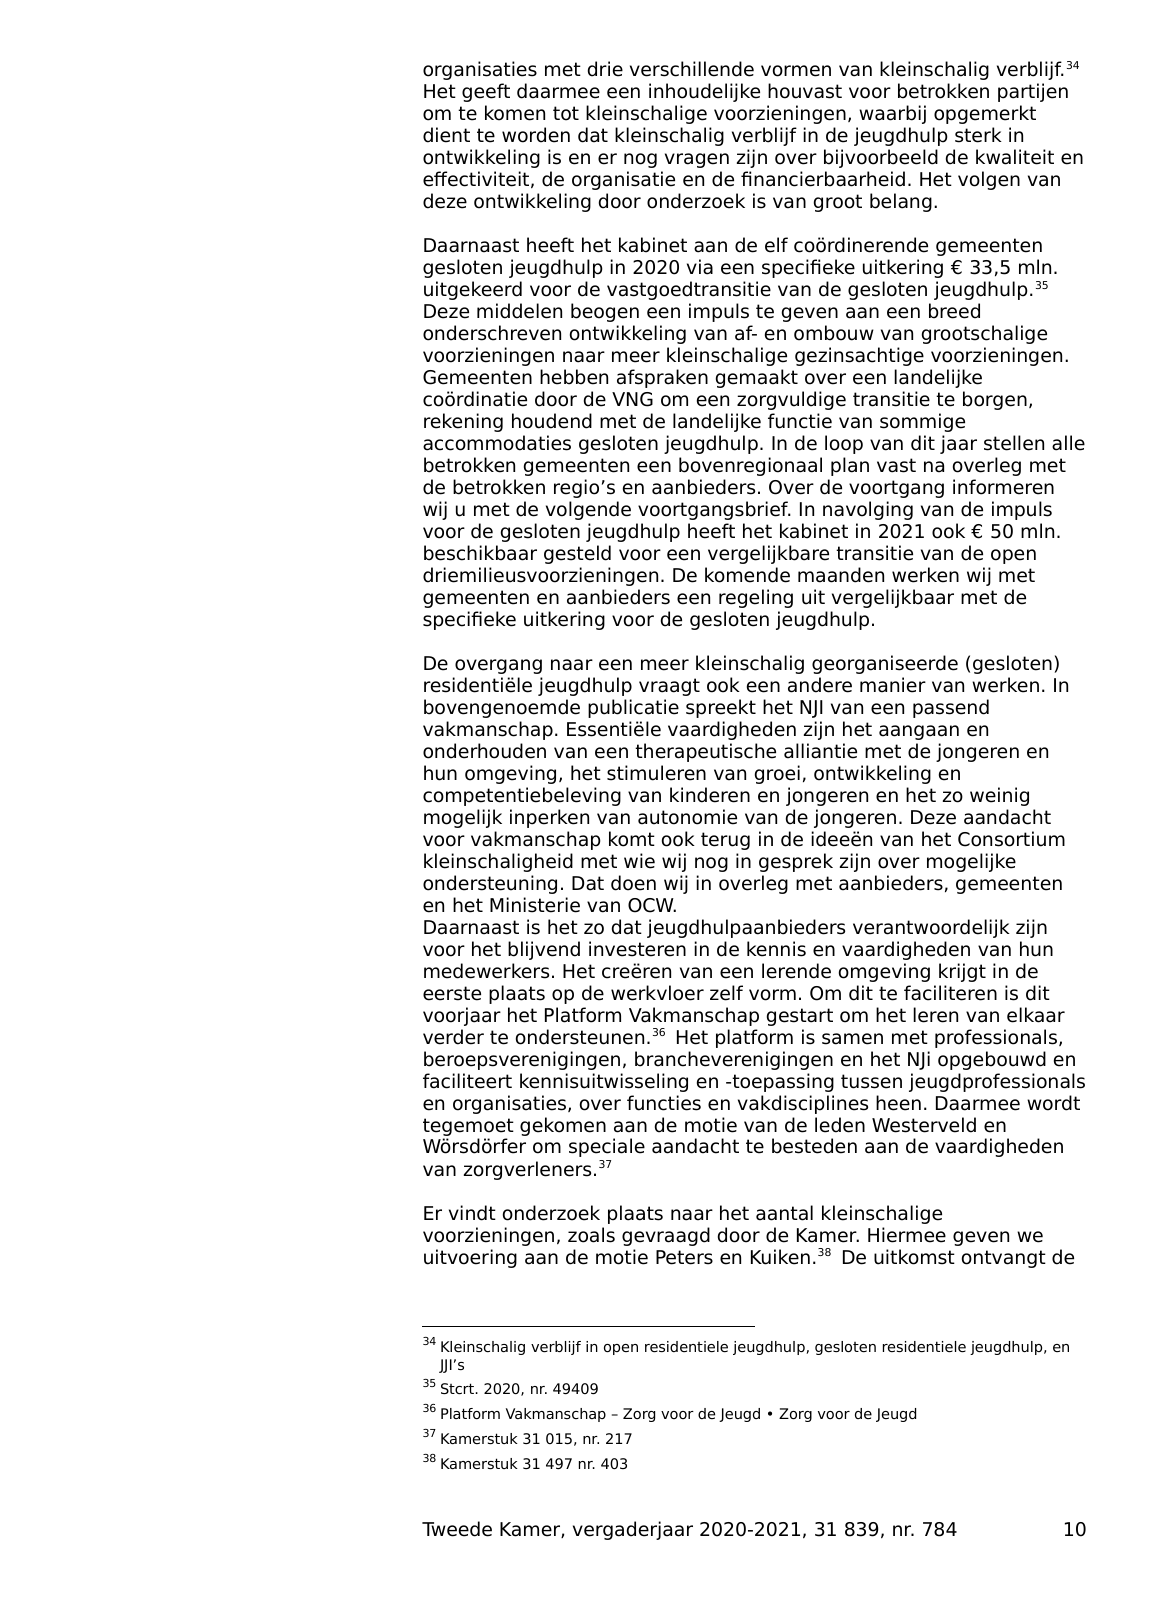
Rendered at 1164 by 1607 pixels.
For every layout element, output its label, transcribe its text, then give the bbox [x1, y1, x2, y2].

text Stcrt. 2020, nr. 49409 [422, 1377, 1087, 1399]
text Daarnaast heeft het kabinet aan de elf coördinerende gemeenten gesloten jeugdhulp in 2020 via een specifieke uitkering € 33,5 mln. uitgekeerd voor de vastgoedtransitie van de gesloten jeugdhulp. Deze middelen beogen een impuls te geven aan een breed onderschreven ontwikkeling van af- en ombouw van grootschalige voorzieningen naar meer kleinschalige gezinsachtige voorzieningen. Gemeenten hebben afspraken gemaakt over een landelijke coördinatie door de VNG om een zorgvuldige transitie te borgen, rekening houdend met de landelijke functie van sommige accommodaties gesloten jeugdhulp. In de loop van dit jaar stellen alle betrokken gemeenten een bovenregionaal plan vast na overleg met de betrokken regio’s en aanbieders. Over de voortgang informeren wij u met de volgende voortgangsbrief. In navolging van de impuls voor de gesloten jeugdhulp heeft het kabinet in 2021 ook € 50 mln. beschikbaar gesteld voor een vergelijkbare transitie van de open driemilieusvoorzieningen. De komende maanden werken wij met gemeenten en aanbieders een regeling uit vergelijkbaar met de specifieke uitkering voor de gesloten jeugdhulp. [422, 235, 1087, 631]
text Kamerstuk 31 015, nr. 217 [422, 1427, 1087, 1449]
text De overgang naar een meer kleinschalig georganiseerde (gesloten) residentiële jeugdhulp vraagt ook een andere manier van werken. In bovengenoemde publicatie spreekt het NJI van een passend vakmanschap. Essentiële vaardigheden zijn het aangaan en onderhouden van een therapeutische alliantie met de jongeren en hun omgeving, het stimuleren van groei, ontwikkeling en competentiebeleving van kinderen en jongeren en het zo weinig mogelijk inperken van autonomie van de jongeren. Deze aandacht voor vakmanschap komt ook terug in de ideeën van het Consortium kleinschaligheid met wie wij nog in gesprek zijn over mogelijke ondersteuning. Dat doen wij in overleg met aanbieders, gemeenten en het Ministerie van OCW. [422, 653, 1087, 917]
text Er vindt onderzoek plaats naar het aantal kleinschalige voorzieningen, zoals gevraagd door de Kamer. Hiermee geven we uitvoering aan de motie Peters en Kuiken. De uitkomst ontvangt de [422, 1203, 1087, 1268]
text Kamerstuk 31 497 nr. 403 [422, 1452, 1087, 1474]
text Platform Vakmanschap – Zorg voor de Jeugd • Zorg voor de Jeugd [422, 1402, 1087, 1424]
text Daarnaast is het zo dat jeugdhulpaanbieders verantwoordelijk zijn voor het blijvend investeren in de kennis en vaardigheden van hun medewerkers. Het creëren van een lerende omgeving krijgt in de eerste plaats op de werkvloer zelf vorm. Om dit te faciliteren is dit voorjaar het Platform Vakmanschap gestart om het leren van elkaar verder te ondersteunen. Het platform is samen met professionals, beroepsverenigingen, brancheverenigingen en het NJi opgebouwd en faciliteert kennisuitwisseling en -toepassing tussen jeugdprofessionals en organisaties, over functies en vakdisciplines heen. Daarmee wordt tegemoet gekomen aan de motie van de leden Westerveld en Wörsdörfer om speciale aandacht te besteden aan de vaardigheden van zorgverleners. [422, 917, 1087, 1180]
text organisaties met drie verschillende vormen van kleinschalig verblijf. Het geeft daarmee een inhoudelijke houvast voor betrokken partijen om te komen tot kleinschalige voorzieningen, waarbij opgemerkt dient te worden dat kleinschalig verblijf in de jeugdhulp sterk in ontwikkeling is en er nog vragen zijn over bijvoorbeeld de kwaliteit en effectiviteit, de organisatie en de financierbaarheid. Het volgen van deze ontwikkeling door onderzoek is van groot belang. [422, 59, 1087, 213]
text Kleinschalig verblijf in open residentiele jeugdhulp, gesloten residentiele jeugdhulp, en JJI’s [422, 1335, 1087, 1374]
